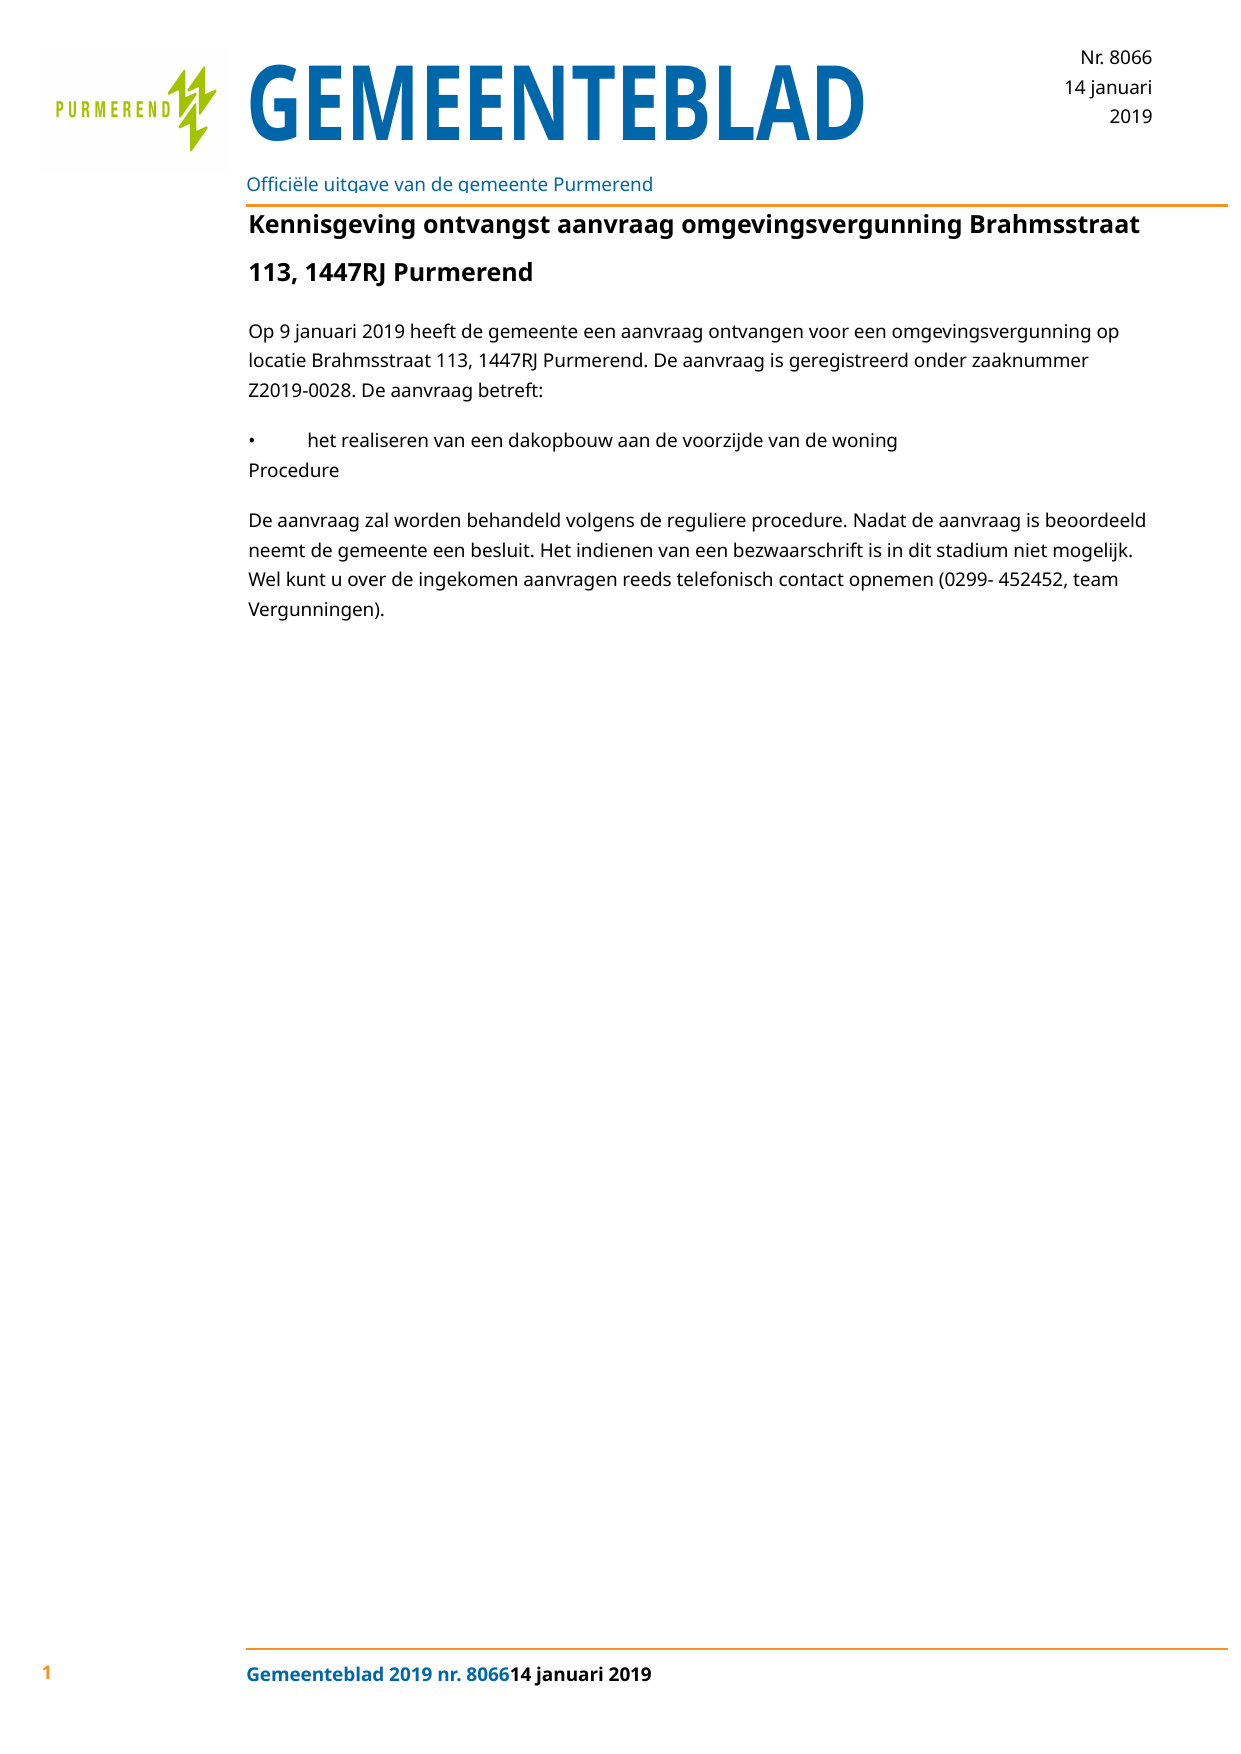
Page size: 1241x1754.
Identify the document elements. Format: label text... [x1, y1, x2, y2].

text De aanvraag zal worden behandeld volgens de reguliere procedure. Nadat de aanvraag is beoordeeld neemt de gemeente een besluit. Het indienen van een bezwaarschrift is in dit stadium niet mogelijk. Wel kunt u over de ingekomen aanvragen reeds telefonisch contact opnemen (0299- 452452, team Vergunningen). [248, 507, 1152, 622]
list het realiseren van een dakopbouw aan de voorzijde van de woning [248, 427, 1152, 453]
text Procedure [248, 457, 1152, 483]
picture [41, 47, 231, 172]
text Kennisgeving ontvangst aanvraag omgevingsvergunning Brahmsstraat 113, 1447RJ Purmerend [248, 207, 1152, 288]
text Op 9 januari 2019 heeft de gemeente een aanvraag ontvangen voor een omgevingsvergunning op locatie Brahmsstraat 113, 1447RJ Purmerend. De aanvraag is geregistreerd onder zaaknummer Z2019-0028. De aanvraag betreft: [248, 318, 1152, 403]
